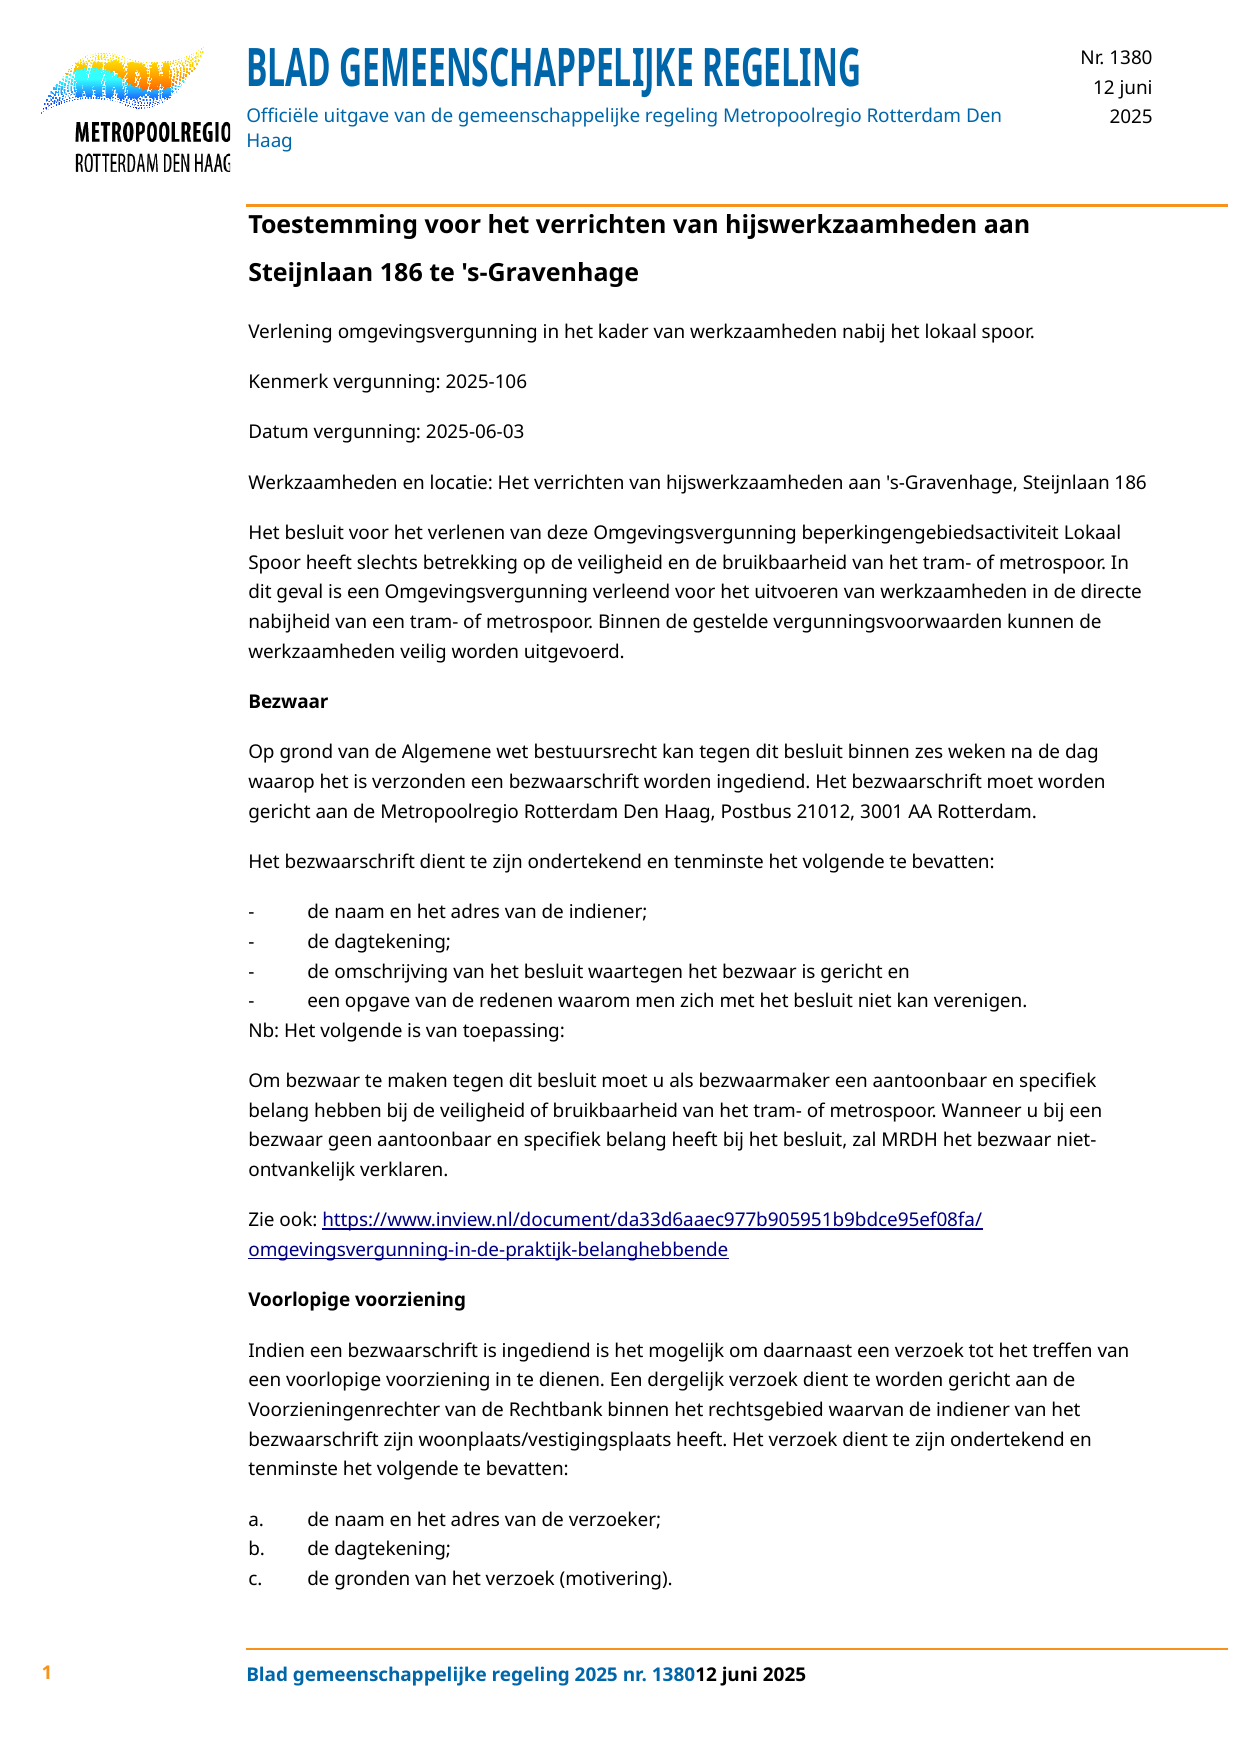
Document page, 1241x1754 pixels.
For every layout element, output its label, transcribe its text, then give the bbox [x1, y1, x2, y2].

text Op grond van de Algemene wet bestuursrecht kan tegen dit besluit binnen zes weken na de dag waarop het is verzonden een bezwaarschrift worden ingediend. Het bezwaarschrift moet worden gericht aan de Metropoolregio Rotterdam Den Haag, Postbus 21012, 3001 AA Rotterdam. [248, 739, 1152, 824]
text Datum vergunning: 2025-06-03 [248, 419, 1152, 444]
picture [41, 47, 231, 172]
text Indien een bezwaarschrift is ingediend is het mogelijk om daarnaast een verzoek tot het treffen van een voorlopige voorziening in te dienen. Een dergelijk verzoek dient te worden gericht aan de Voorzieningenrechter van de Rechtbank binnen het rechtsgebied waarvan de indiener van het bezwaarschrift zijn woonplaats/vestigingsplaats heeft. Het verzoek dient te zijn ondertekend en tenminste het volgende te bevatten: [248, 1337, 1152, 1481]
list de dagtekening; [248, 1535, 1152, 1561]
text Bezwaar [248, 688, 1152, 714]
text Kenmerk vergunning: 2025-106 [248, 368, 1152, 394]
list de gronden van het verzoek (motivering). [248, 1565, 1152, 1591]
list de naam en het adres van de indiener; [248, 899, 1152, 924]
text Toestemming voor het verrichten van hijswerkzaamheden aan Steijnlaan 186 te 's-Gravenhage [248, 207, 1152, 288]
text Nb: Het volgende is van toepassing: [248, 1017, 1152, 1043]
list de naam en het adres van de verzoeker; [248, 1506, 1152, 1532]
text Werkzaamheden en locatie: Het verrichten van hijswerkzaamheden aan 's-Gravenhage, Steijnlaan 186 [248, 469, 1152, 495]
list de omschrijving van het besluit waartegen het bezwaar is gericht en [248, 958, 1152, 984]
text Het bezwaarschrift dient te zijn ondertekend en tenminste het volgende te bevatten: [248, 848, 1152, 874]
text Om bezwaar te maken tegen dit besluit moet u als bezwaarmaker een aantoonbaar en specifiek belang hebben bij de veiligheid of bruikbaarheid van het tram- of metrospoor. Wanneer u bij een bezwaar geen aantoonbaar en specifiek belang heeft bij het besluit, zal MRDH het bezwaar niet-ontvankelijk verklaren. [248, 1067, 1152, 1182]
text Verlening omgevingsvergunning in het kader van werkzaamheden nabij het lokaal spoor. [248, 318, 1152, 344]
text Voorlopige voorziening [248, 1287, 1152, 1312]
list een opgave van de redenen waarom men zich met het besluit niet kan verenigen. [248, 987, 1152, 1013]
text Het besluit voor het verlenen van deze Omgevingsvergunning beperkingengebiedsactiviteit Lokaal Spoor heeft slechts betrekking op de veiligheid en de bruikbaarheid van het tram- of metrospoor. In dit geval is een Omgevingsvergunning verleend voor het uitvoeren van werkzaamheden in de directe nabijheid van een tram- of metrospoor. Binnen de gestelde vergunningsvoorwaarden kunnen de werkzaamheden veilig worden uitgevoerd. [248, 519, 1152, 664]
text Zie ook: https://www.inview.nl/document/da33d6aaec977b905951b9bdce95ef08fa/omgevingsvergunning-in-de-praktijk-belanghebbende [248, 1207, 1152, 1262]
list de dagtekening; [248, 928, 1152, 954]
